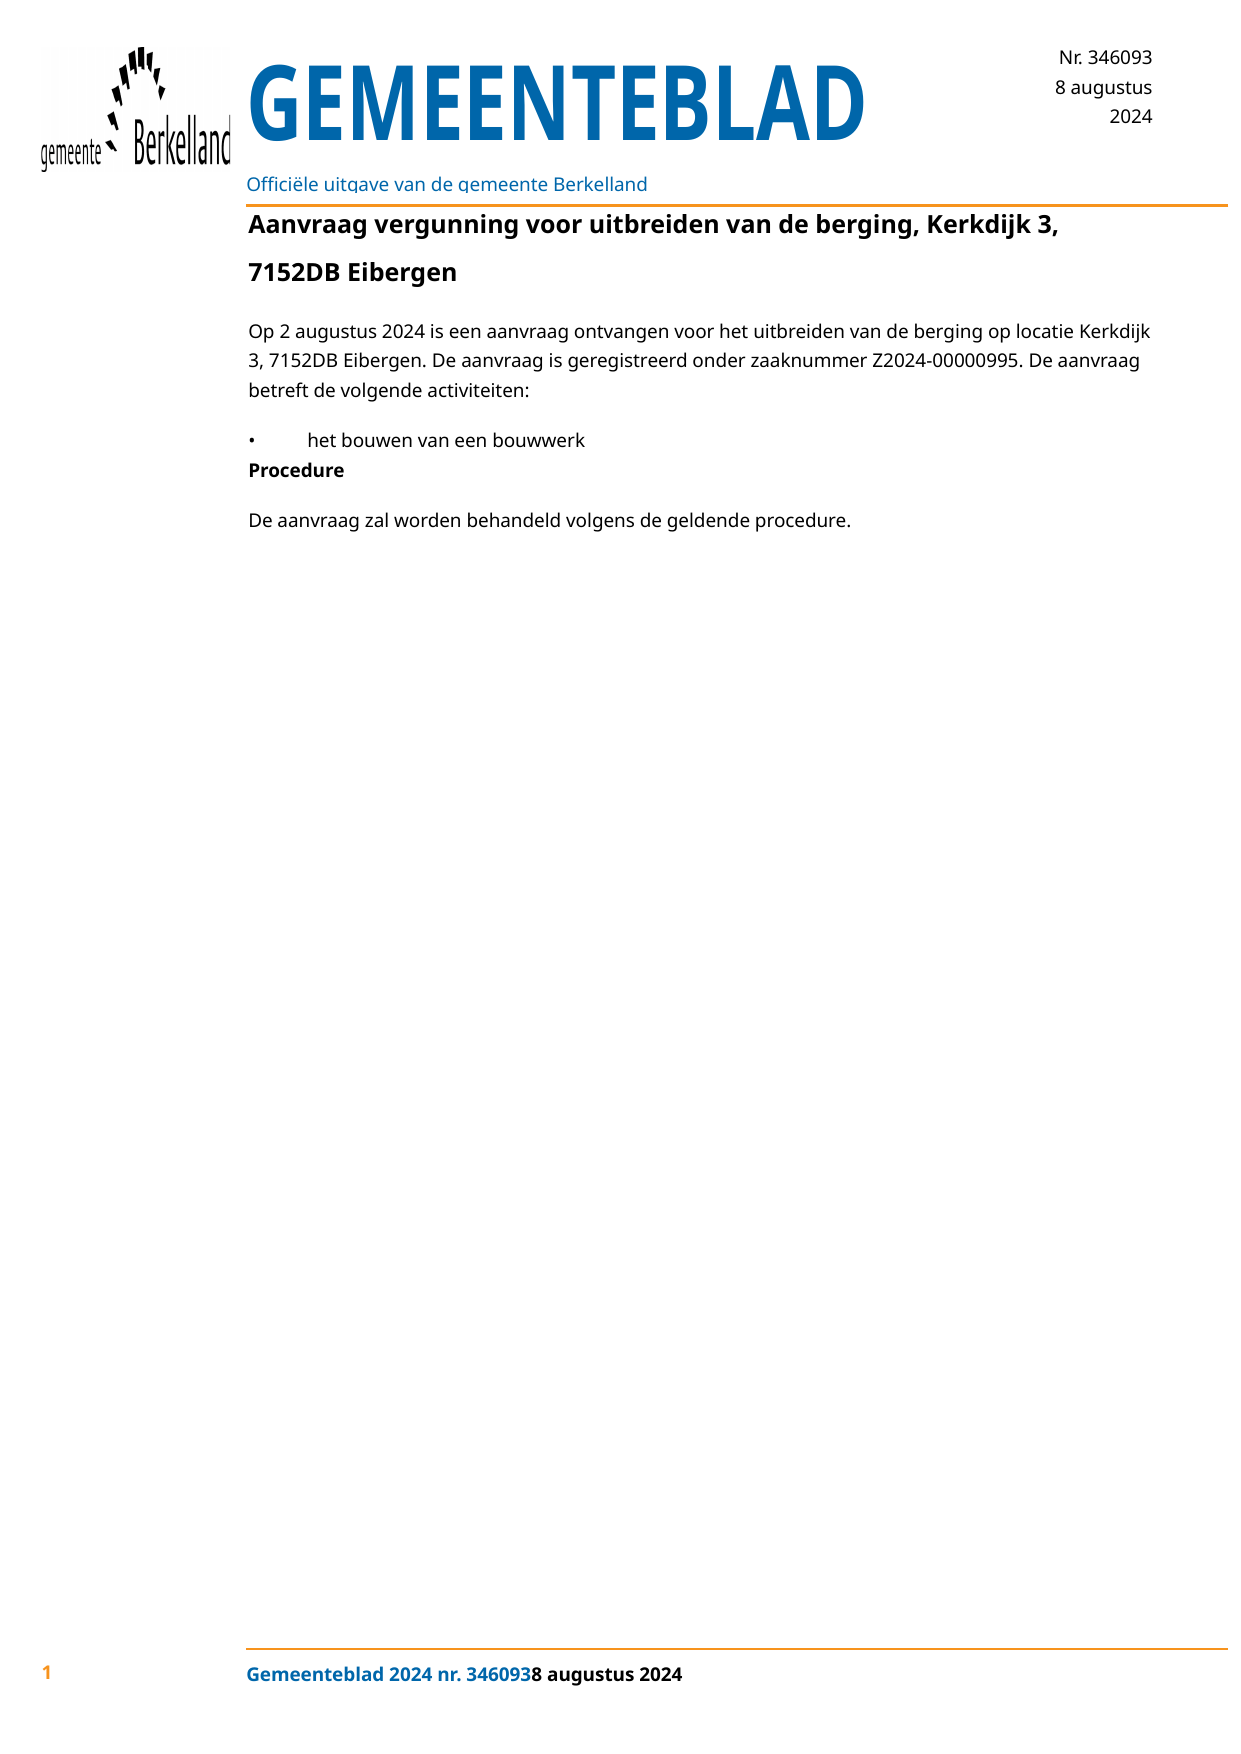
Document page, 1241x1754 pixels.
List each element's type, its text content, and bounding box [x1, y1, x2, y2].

text De aanvraag zal worden behandeld volgens de geldende procedure. [248, 507, 1152, 533]
text Procedure [248, 457, 1152, 483]
text Op 2 augustus 2024 is een aanvraag ontvangen voor het uitbreiden van de berging op locatie Kerkdijk 3, 7152DB Eibergen. De aanvraag is geregistreerd onder zaaknummer Z2024-00000995. De aanvraag betreft de volgende activiteiten: [248, 318, 1152, 403]
list het bouwen van een bouwwerk [248, 427, 1152, 453]
picture [41, 47, 231, 172]
text Aanvraag vergunning voor uitbreiden van de berging, Kerkdijk 3, 7152DB Eibergen [248, 207, 1152, 288]
